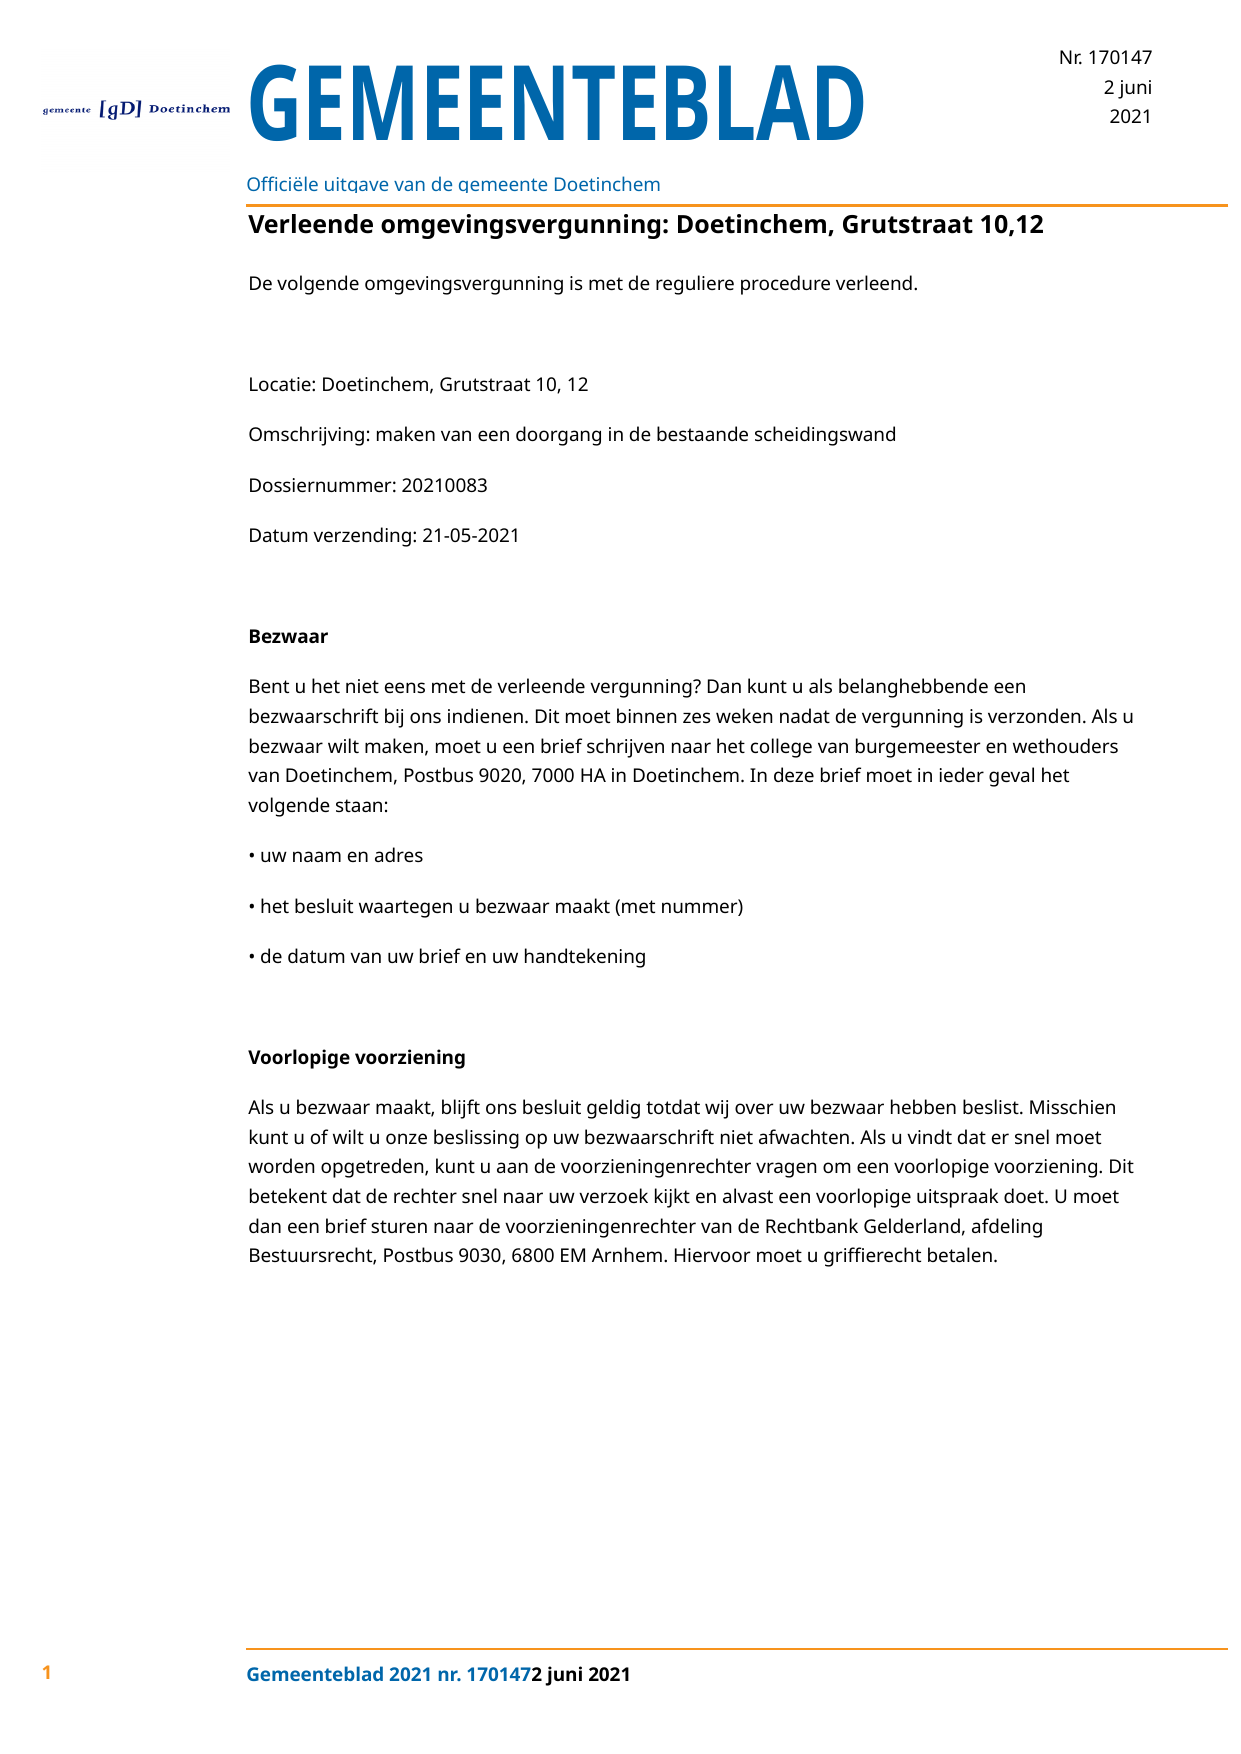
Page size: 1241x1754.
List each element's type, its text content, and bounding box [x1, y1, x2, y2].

text Bent u het niet eens met de verleende vergunning? Dan kunt u als belanghebbende een bezwaarschrift bij ons indienen. Dit moet binnen zes weken nadat de vergunning is verzonden. Als u bezwaar wilt maken, moet u een brief schrijven naar het college van burgemeester en wethouders van Doetinchem, Postbus 9020, 7000 HA in Doetinchem. In deze brief moet in ieder geval het volgende staan: [248, 674, 1152, 818]
text Verleende omgevingsvergunning: Doetinchem, Grutstraat 10,12 [248, 207, 1152, 241]
text • de datum van uw brief en uw handtekening [248, 943, 1152, 969]
text Als u bezwaar maakt, blijft ons besluit geldig totdat wij over uw bezwaar hebben beslist. Misschien kunt u of wilt u onze beslissing op uw bezwaarschrift niet afwachten. Als u vindt dat er snel moet worden opgetreden, kunt u aan de voorzieningenrechter vragen om een voorlopige voorziening. Dit betekent dat de rechter snel naar uw verzoek kijkt en alvast een voorlopige uitspraak doet. U moet dan een brief sturen naar de voorzieningenrechter van de Rechtbank Gelderland, afdeling Bestuursrecht, Postbus 9030, 6800 EM Arnhem. Hiervoor moet u griffierecht betalen. [248, 1094, 1152, 1268]
text • uw naam en adres [248, 842, 1152, 868]
text Bezwaar [248, 623, 1152, 649]
text Locatie: Doetinchem, Grutstraat 10, 12 [248, 371, 1152, 397]
text Datum verzending: 21-05-2021 [248, 522, 1152, 548]
text Dossiernummer: 20210083 [248, 472, 1152, 498]
text Voorlopige voorziening [248, 1044, 1152, 1070]
text • het besluit waartegen u bezwaar maakt (met nummer) [248, 893, 1152, 918]
picture [41, 47, 231, 172]
text De volgende omgevingsvergunning is met de reguliere procedure verleend. [248, 270, 1152, 296]
text Omschrijving: maken van een doorgang in de bestaande scheidingswand [248, 422, 1152, 447]
